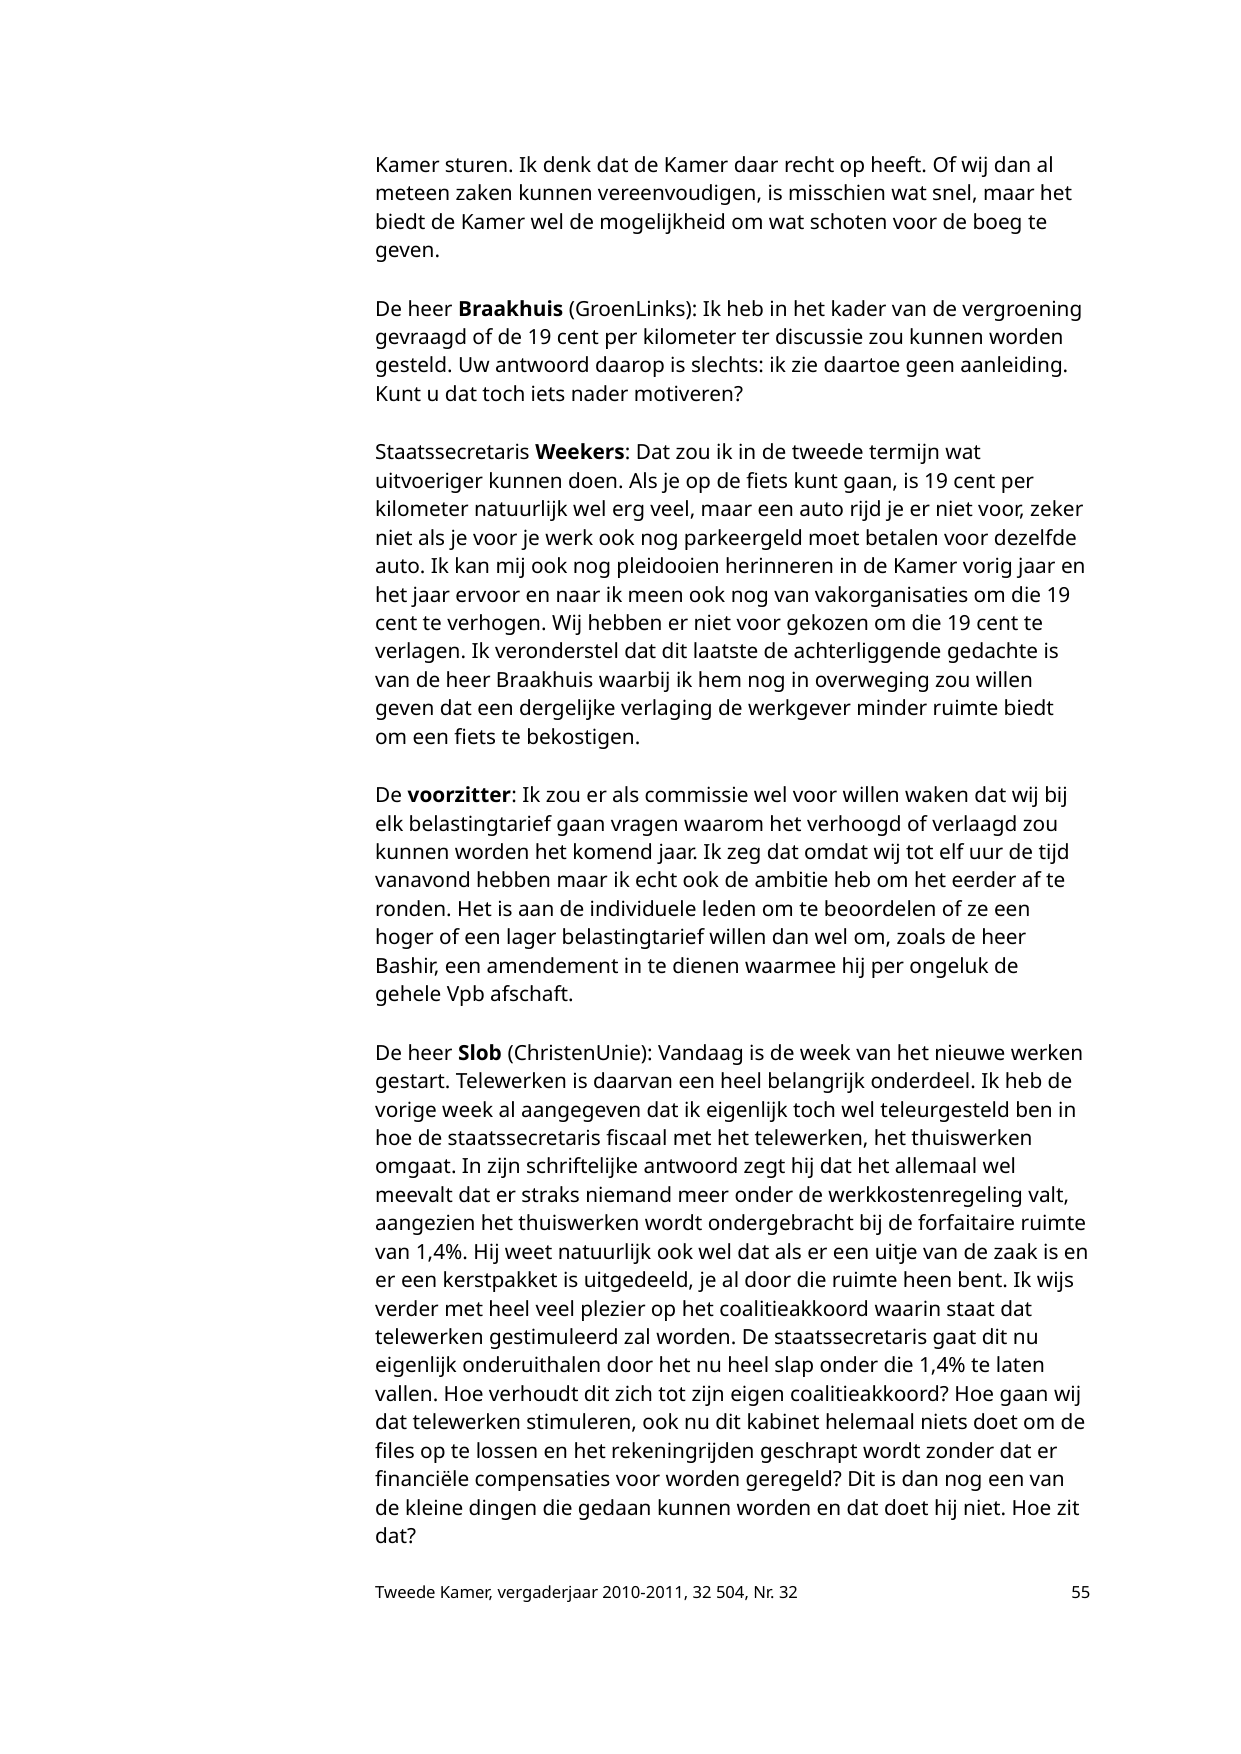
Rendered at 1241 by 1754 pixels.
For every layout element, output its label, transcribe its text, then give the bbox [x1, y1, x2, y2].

text Staatssecretaris Weekers: Dat zou ik in de tweede termijn wat uitvoeriger kunnen doen. Als je op de fiets kunt gaan, is 19 cent per kilometer natuurlijk wel erg veel, maar een auto rijd je er niet voor, zeker niet als je voor je werk ook nog parkeergeld moet betalen voor dezelfde auto. Ik kan mij ook nog pleidooien herinneren in de Kamer vorig jaar en het jaar ervoor en naar ik meen ook nog van vakorganisaties om die 19 cent te verhogen. Wij hebben er niet voor gekozen om die 19 cent te verlagen. Ik veronderstel dat dit laatste de achterliggende gedachte is van de heer Braakhuis waarbij ik hem nog in overweging zou willen geven dat een dergelijke verlaging de werkgever minder ruimte biedt om een fiets te bekostigen. [375, 437, 1090, 750]
text De heer Braakhuis (GroenLinks): Ik heb in het kader van de vergroening gevraagd of de 19 cent per kilometer ter discussie zou kunnen worden gesteld. Uw antwoord daarop is slechts: ik zie daartoe geen aanleiding. Kunt u dat toch iets nader motiveren? [375, 294, 1090, 407]
text De heer Slob (ChristenUnie): Vandaag is de week van het nieuwe werken gestart. Telewerken is daarvan een heel belangrijk onderdeel. Ik heb de vorige week al aangegeven dat ik eigenlijk toch wel teleurgesteld ben in hoe de staatssecretaris fiscaal met het telewerken, het thuiswerken omgaat. In zijn schriftelijke antwoord zegt hij dat het allemaal wel meevalt dat er straks niemand meer onder de werkkostenregeling valt, aangezien het thuiswerken wordt ondergebracht bij de forfaitaire ruimte van 1,4%. Hij weet natuurlijk ook wel dat als er een uitje van de zaak is en er een kerstpakket is uitgedeeld, je al door die ruimte heen bent. Ik wijs verder met heel veel plezier op het coalitieakkoord waarin staat dat telewerken gestimuleerd zal worden. De staatssecretaris gaat dit nu eigenlijk onderuithalen door het nu heel slap onder die 1,4% te laten vallen. Hoe verhoudt dit zich tot zijn eigen coalitieakkoord? Hoe gaan wij dat telewerken stimuleren, ook nu dit kabinet helemaal niets doet om de files op te lossen en het rekeningrijden geschrapt wordt zonder dat er financiële compensaties voor worden geregeld? Dit is dan nog een van de kleine dingen die gedaan kunnen worden en dat doet hij niet. Hoe zit dat? [375, 1038, 1090, 1550]
text De voorzitter: Ik zou er als commissie wel voor willen waken dat wij bij elk belastingtarief gaan vragen waarom het verhoogd of verlaagd zou kunnen worden het komend jaar. Ik zeg dat omdat wij tot elf uur de tijd vanavond hebben maar ik echt ook de ambitie heb om het eerder af te ronden. Het is aan de individuele leden om te beoordelen of ze een hoger of een lager belastingtarief willen dan wel om, zoals de heer Bashir, een amendement in te dienen waarmee hij per ongeluk de gehele Vpb afschaft. [375, 780, 1090, 1008]
text Kamer sturen. Ik denk dat de Kamer daar recht op heeft. Of wij dan al meteen zaken kunnen vereenvoudigen, is misschien wat snel, maar het biedt de Kamer wel de mogelijkheid om wat schoten voor de boeg te geven. [375, 150, 1090, 264]
